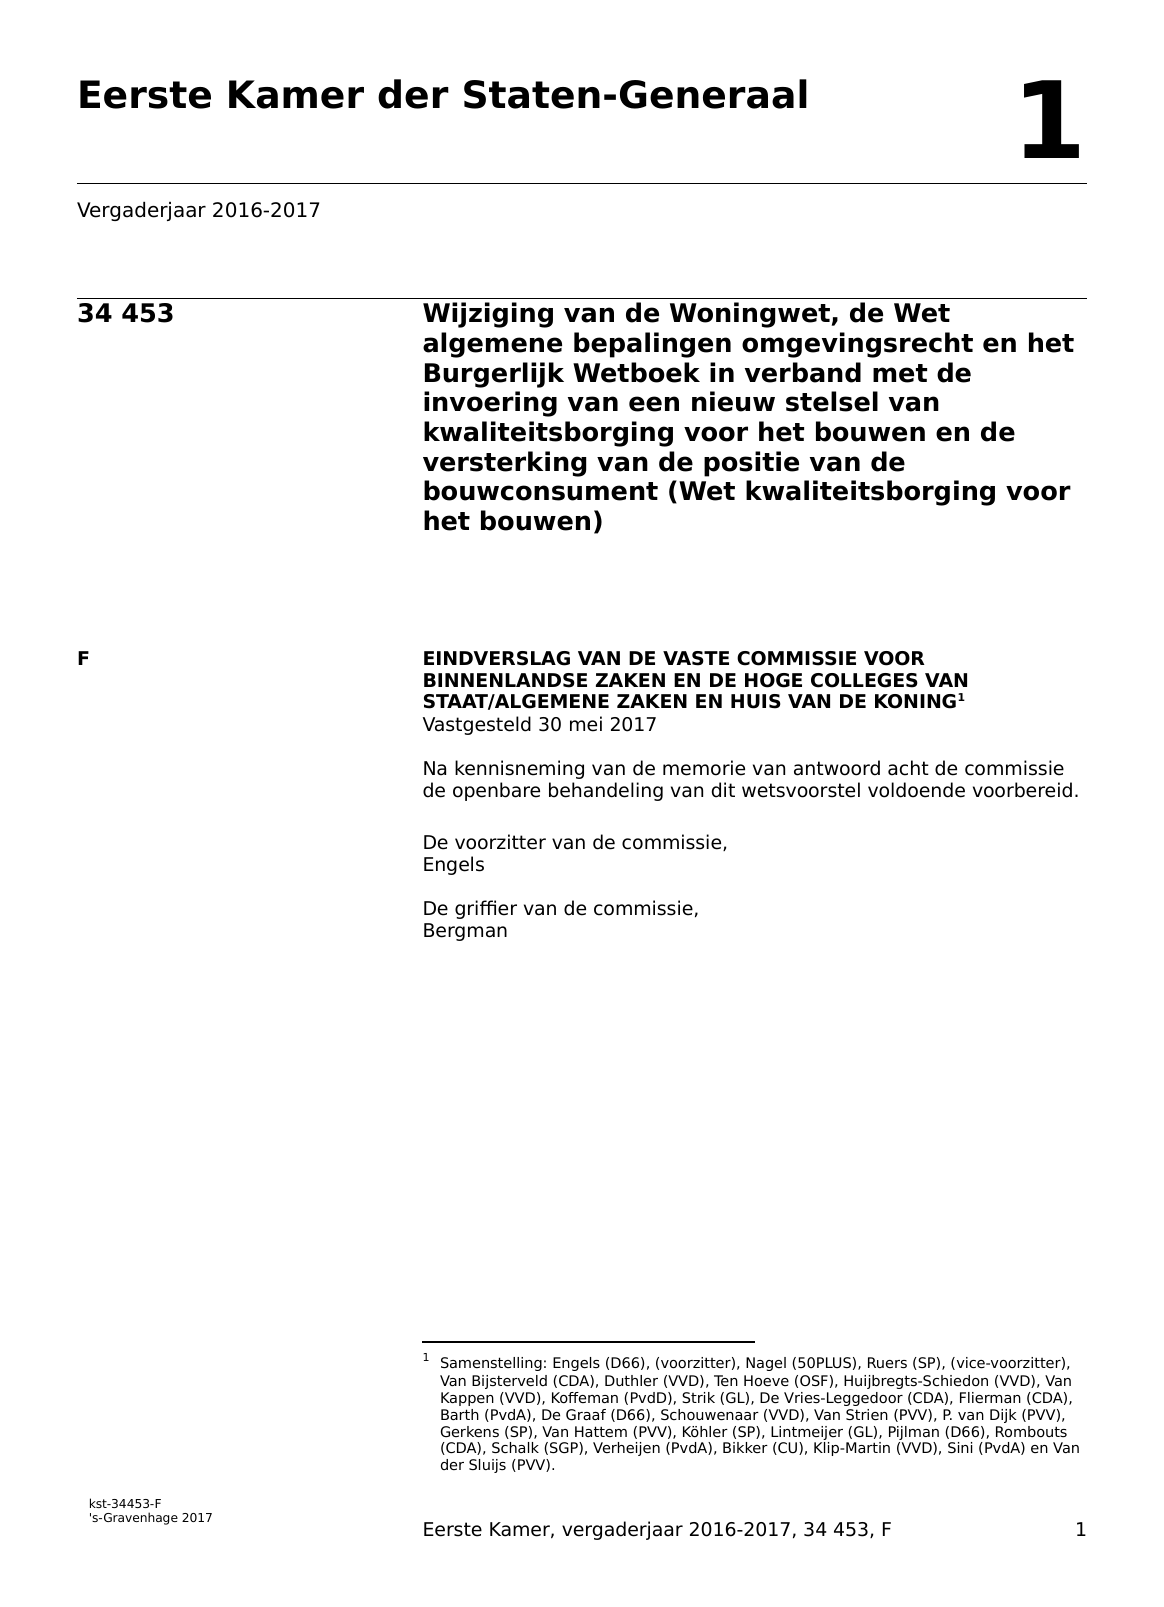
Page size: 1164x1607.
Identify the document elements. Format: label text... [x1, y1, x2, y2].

text Vastgesteld 30 mei 2017 [422, 713, 1087, 735]
text kst-34453-F [88, 1497, 323, 1511]
text Na kennisneming van de memorie van antwoord acht de commissie de openbare behandeling van dit wetsvoorstel voldoende voorbereid. [422, 758, 1087, 802]
table_header Eerste Kamer der Staten-Generaal [77, 59, 886, 183]
table_cell Vergaderjaar 2016-2017 [77, 184, 1087, 298]
table_header 1 [886, 59, 1087, 183]
subtitle F EINDVERSLAG VAN DE VASTE COMMISSIE VOOR BINNENLANDSE ZAKEN EN DE HOGE COLLEGES VAN STAAT/ALGEMENE ZAKEN EN HUIS VAN DE KONING [77, 647, 1087, 713]
text Samenstelling: Engels (D66), (voorzitter), Nagel (50PLUS), Ruers (SP), (vice-voorzitter), Van Bijsterveld (CDA), Duthler (VVD), Ten Hoeve (OSF), Huijbregts-Schiedon (VVD), Van Kappen (VVD), Koffeman (PvdD), Strik (GL), De Vries-Leggedoor (CDA), Flierman (CDA), Barth (PvdA), De Graaf (D66), Schouwenaar (VVD), Van Strien (PVV), P. van Dijk (PVV), Gerkens (SP), Van Hattem (PVV), Köhler (SP), Lintmeijer (GL), Pijlman (D66), Rombouts (CDA), Schalk (SGP), Verheijen (PvdA), Bikker (CU), Klip-Martin (VVD), Sini (PvdA) en Van der Sluijs (PVV). [422, 1351, 1087, 1474]
text 's-Gravenhage 2017 [88, 1511, 323, 1525]
text De voorzitter van de commissie, Engels [422, 832, 1087, 876]
subtitle 34 453 Wijziging van de Woningwet, de Wet algemene bepalingen omgevingsrecht en het Burgerlijk Wetboek in verband met de invoering van een nieuw stelsel van kwaliteitsborging voor het bouwen en de versterking van de positie van de bouwconsument (Wet kwaliteitsborging voor het bouwen) [77, 299, 1087, 536]
text De griffier van de commissie, Bergman [422, 898, 1087, 942]
